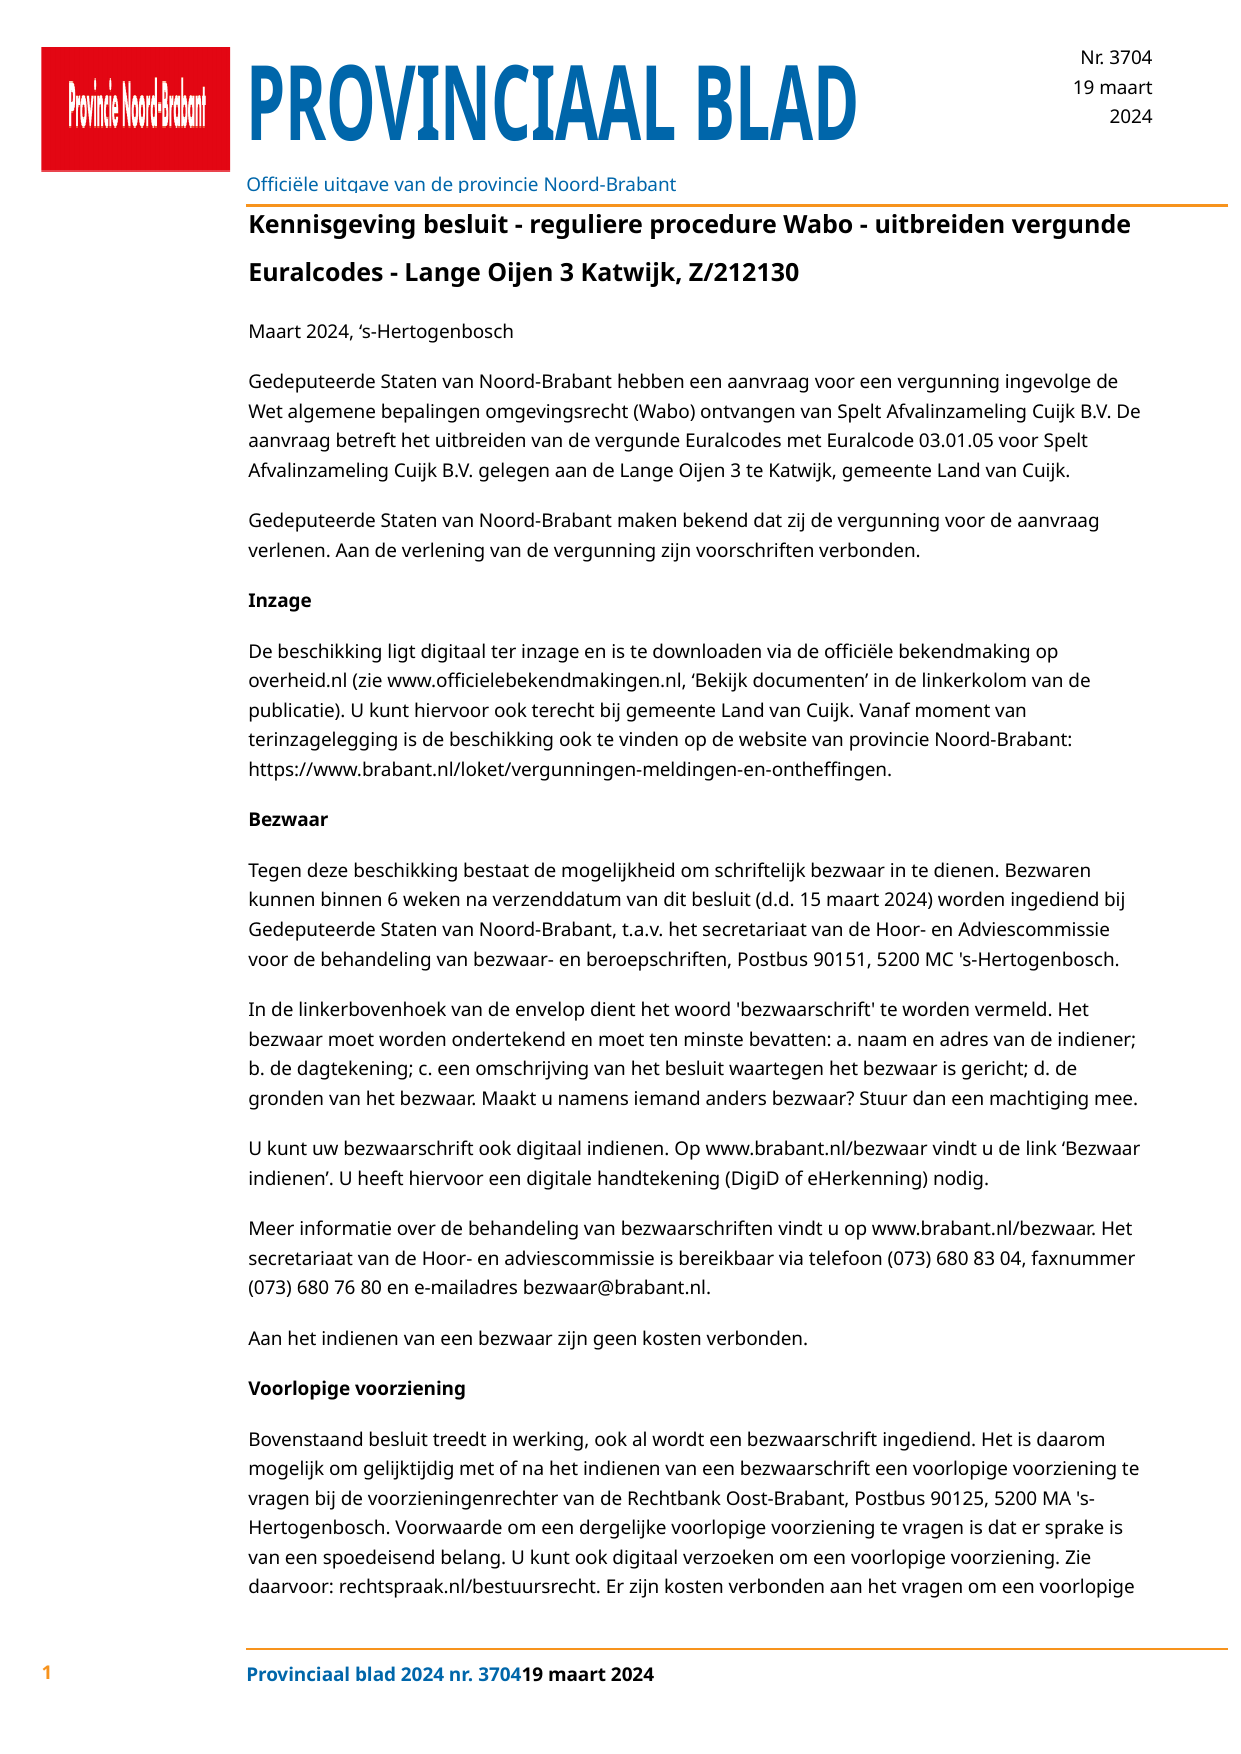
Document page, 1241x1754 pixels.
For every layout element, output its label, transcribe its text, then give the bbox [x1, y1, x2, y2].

text Bovenstaand besluit treedt in werking, ook al wordt een bezwaarschrift ingediend. Het is daarom mogelijk om gelijktijdig met of na het indienen van een bezwaarschrift een voorlopige voorziening te vragen bij de voorzieningenrechter van de Rechtbank Oost-Brabant, Postbus 90125, 5200 MA 's-Hertogenbosch. Voorwaarde om een dergelijke voorlopige voorziening te vragen is dat er sprake is van een spoedeisend belang. U kunt ook digitaal verzoeken om een voorlopige voorziening. Zie daarvoor: rechtspraak.nl/bestuursrecht. Er zijn kosten verbonden aan het vragen om een voorlopige [248, 1426, 1152, 1599]
text De beschikking ligt digitaal ter inzage en is te downloaden via de officiële bekendmaking op overheid.nl (zie www.officielebekendmakingen.nl, ‘Bekijk documenten’ in de linkerkolom van de publicatie). U kunt hiervoor ook terecht bij gemeente Land van Cuijk. Vanaf moment van terinzagelegging is de beschikking ook te vinden op de website van provincie Noord-Brabant: https://www.brabant.nl/loket/vergunningen-meldingen-en-ontheffingen. [248, 638, 1152, 782]
text Meer informatie over de behandeling van bezwaarschriften vindt u op www.brabant.nl/bezwaar. Het secretariaat van de Hoor- en adviescommissie is bereikbaar via telefoon (073) 680 83 04, faxnummer (073) 680 76 80 en e-mailadres bezwaar@brabant.nl. [248, 1215, 1152, 1300]
text Maart 2024, ‘s-Hertogenbosch [248, 318, 1152, 344]
text U kunt uw bezwaarschrift ook digitaal indienen. Op www.brabant.nl/bezwaar vindt u de link ‘Bezwaar indienen’. U heeft hiervoor een digitale handtekening (DigiD of eHerkenning) nodig. [248, 1135, 1152, 1191]
text Aan het indienen van een bezwaar zijn geen kosten verbonden. [248, 1325, 1152, 1351]
text Kennisgeving besluit - reguliere procedure Wabo - uitbreiden vergunde Euralcodes - Lange Oijen 3 Katwijk, Z/212130 [248, 207, 1152, 288]
text Gedeputeerde Staten van Noord-Brabant maken bekend dat zij de vergunning voor de aanvraag verlenen. Aan de verlening van de vergunning zijn voorschriften verbonden. [248, 507, 1152, 563]
text Inzage [248, 587, 1152, 613]
picture [41, 47, 231, 172]
text Bezwaar [248, 807, 1152, 832]
text Tegen deze beschikking bestaat de mogelijkheid om schriftelijk bezwaar in te dienen. Bezwaren kunnen binnen 6 weken na verzenddatum van dit besluit (d.d. 15 maart 2024) worden ingediend bij Gedeputeerde Staten van Noord-Brabant, t.a.v. het secretariaat van de Hoor- en Adviescommissie voor de behandeling van bezwaar- en beroepschriften, Postbus 90151, 5200 MC 's-Hertogenbosch. [248, 857, 1152, 972]
text Gedeputeerde Staten van Noord-Brabant hebben een aanvraag voor een vergunning ingevolge de Wet algemene bepalingen omgevingsrecht (Wabo) ontvangen van Spelt Afvalinzameling Cuijk B.V. De aanvraag betreft het uitbreiden van de vergunde Euralcodes met Euralcode 03.01.05 voor Spelt Afvalinzameling Cuijk B.V. gelegen aan de Lange Oijen 3 te Katwijk, gemeente Land van Cuijk. [248, 368, 1152, 483]
text In de linkerbovenhoek van de envelop dient het woord 'bezwaarschrift' te worden vermeld. Het bezwaar moet worden ondertekend en moet ten minste bevatten: a. naam en adres van de indiener; b. de dagtekening; c. een omschrijving van het besluit waartegen het bezwaar is gericht; d. de gronden van het bezwaar. Maakt u namens iemand anders bezwaar? Stuur dan een machtiging mee. [248, 996, 1152, 1111]
text Voorlopige voorziening [248, 1375, 1152, 1401]
